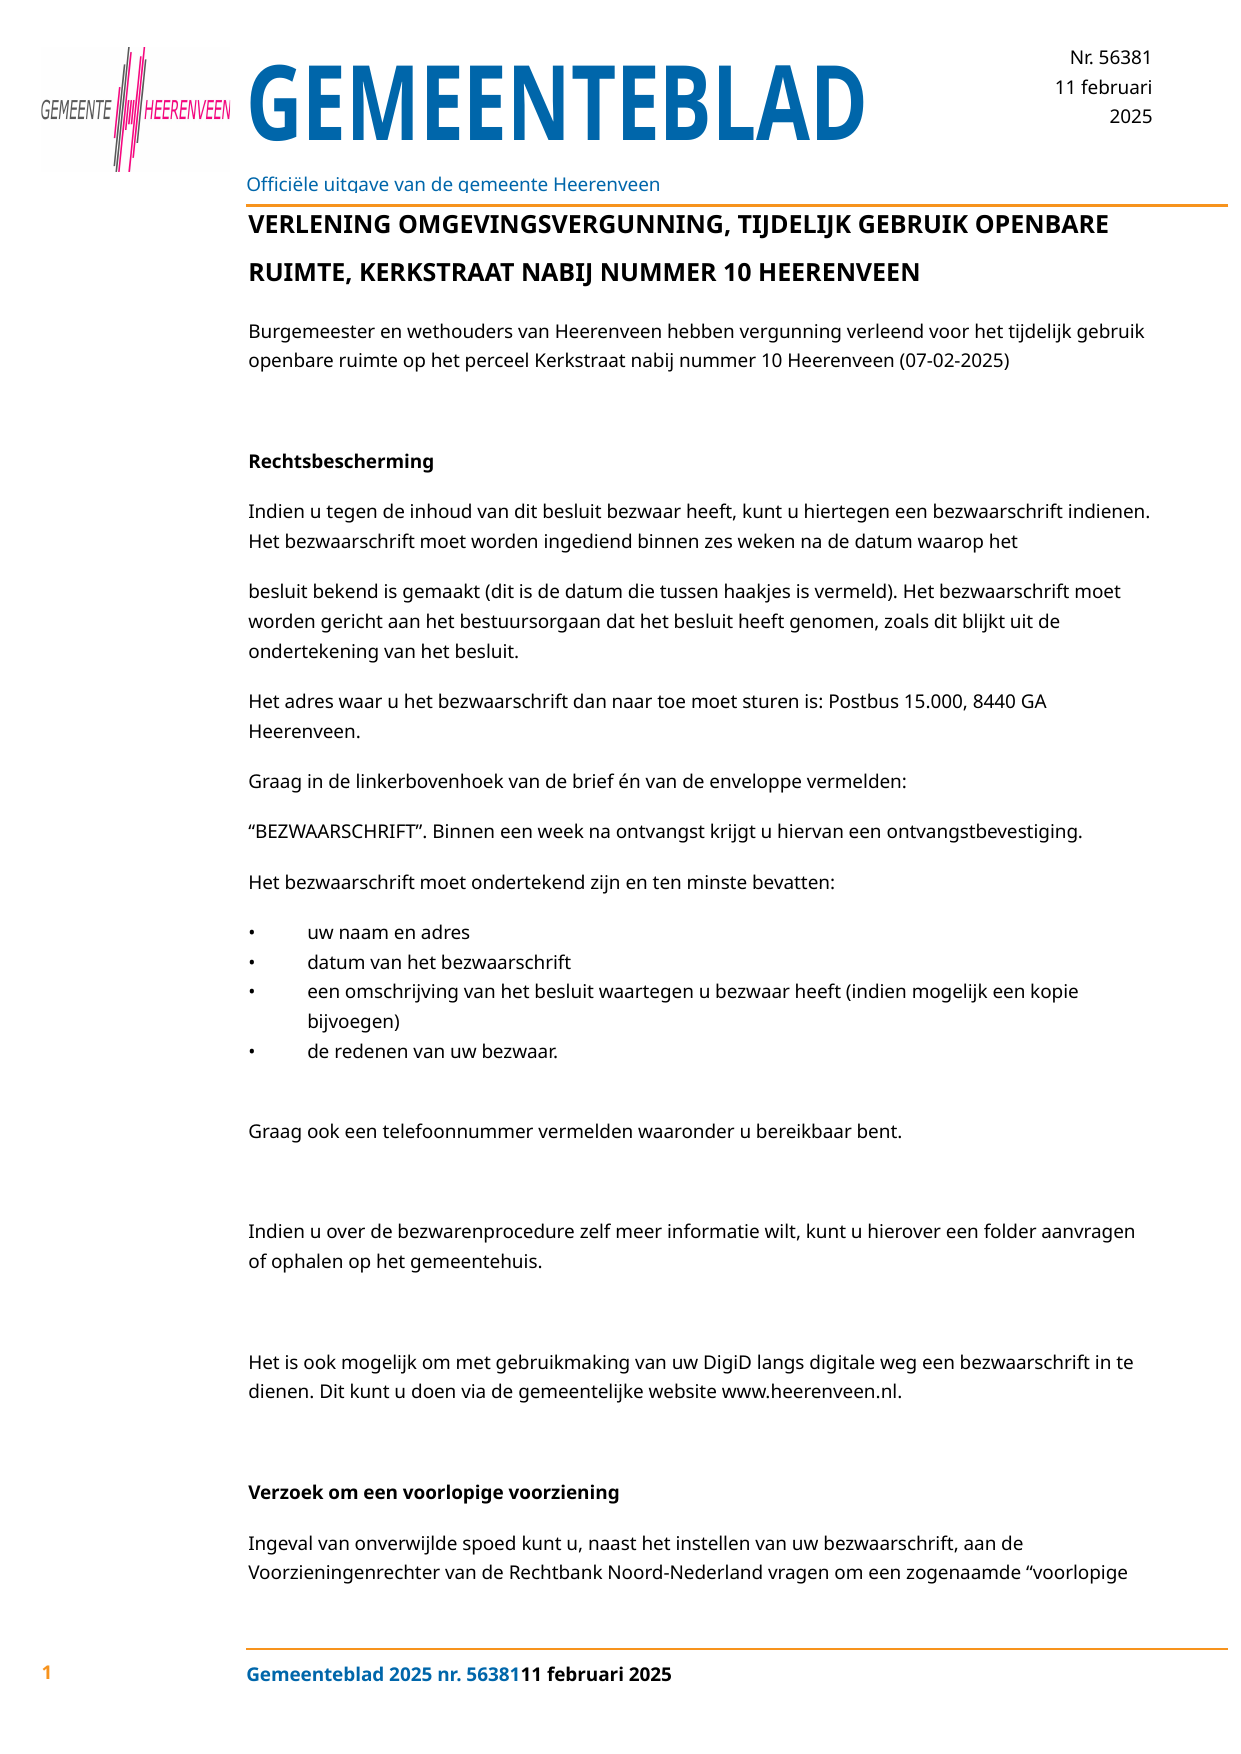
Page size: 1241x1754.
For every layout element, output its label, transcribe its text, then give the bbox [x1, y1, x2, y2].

text Ingeval van onverwijlde spoed kunt u, naast het instellen van uw bezwaarschrift, aan de Voorzieningenrechter van de Rechtbank Noord-Nederland vragen om een zogenaamde “voorlopige [248, 1530, 1152, 1585]
picture [41, 47, 231, 172]
list uw naam en adres [248, 919, 1152, 945]
text Het bezwaarschrift moet ondertekend zijn en ten minste bevatten: [248, 869, 1152, 895]
text Verzoek om een voorlopige voorziening [248, 1479, 1152, 1505]
text besluit bekend is gemaakt (dit is de datum die tussen haakjes is vermeld). Het bezwaarschrift moet worden gericht aan het bestuursorgaan dat het besluit heeft genomen, zoals dit blijkt uit de ondertekening van het besluit. [248, 579, 1152, 664]
list datum van het bezwaarschrift [248, 949, 1152, 975]
text Indien u over de bezwarenprocedure zelf meer informatie wilt, kunt u hierover een folder aanvragen of ophalen op het gemeentehuis. [248, 1219, 1152, 1274]
text Burgemeester en wethouders van Heerenveen hebben vergunning verleend voor het tijdelijk gebruik openbare ruimte op het perceel Kerkstraat nabij nummer 10 Heerenveen (07-02-2025) [248, 318, 1152, 373]
text VERLENING OMGEVINGSVERGUNNING, TIJDELIJK GEBRUIK OPENBARE RUIMTE, KERKSTRAAT NABIJ NUMMER 10 HEERENVEEN [248, 207, 1152, 288]
text Indien u tegen de inhoud van dit besluit bezwaar heeft, kunt u hiertegen een bezwaarschrift indienen. Het bezwaarschrift moet worden ingediend binnen zes weken na de datum waarop het [248, 499, 1152, 554]
text Het adres waar u het bezwaarschrift dan naar toe moet sturen is: Postbus 15.000, 8440 GA Heerenveen. [248, 688, 1152, 744]
list een omschrijving van het besluit waartegen u bezwaar heeft (indien mogelijk een kopie bijvoegen) [248, 979, 1152, 1034]
text Rechtsbescherming [248, 448, 1152, 474]
text Graag in de linkerbovenhoek van de brief én van de enveloppe vermelden: [248, 768, 1152, 794]
text Graag ook een telefoonnummer vermelden waaronder u bereikbaar bent. [248, 1118, 1152, 1144]
list de redenen van uw bezwaar. [248, 1038, 1152, 1064]
text Het is ook mogelijk om met gebruikmaking van uw DigiD langs digitale weg een bezwaarschrift in te dienen. Dit kunt u doen via de gemeentelijke website www.heerenveen.nl. [248, 1349, 1152, 1404]
text “BEZWAARSCHRIFT”. Binnen een week na ontvangst krijgt u hiervan een ontvangstbevestiging. [248, 819, 1152, 844]
